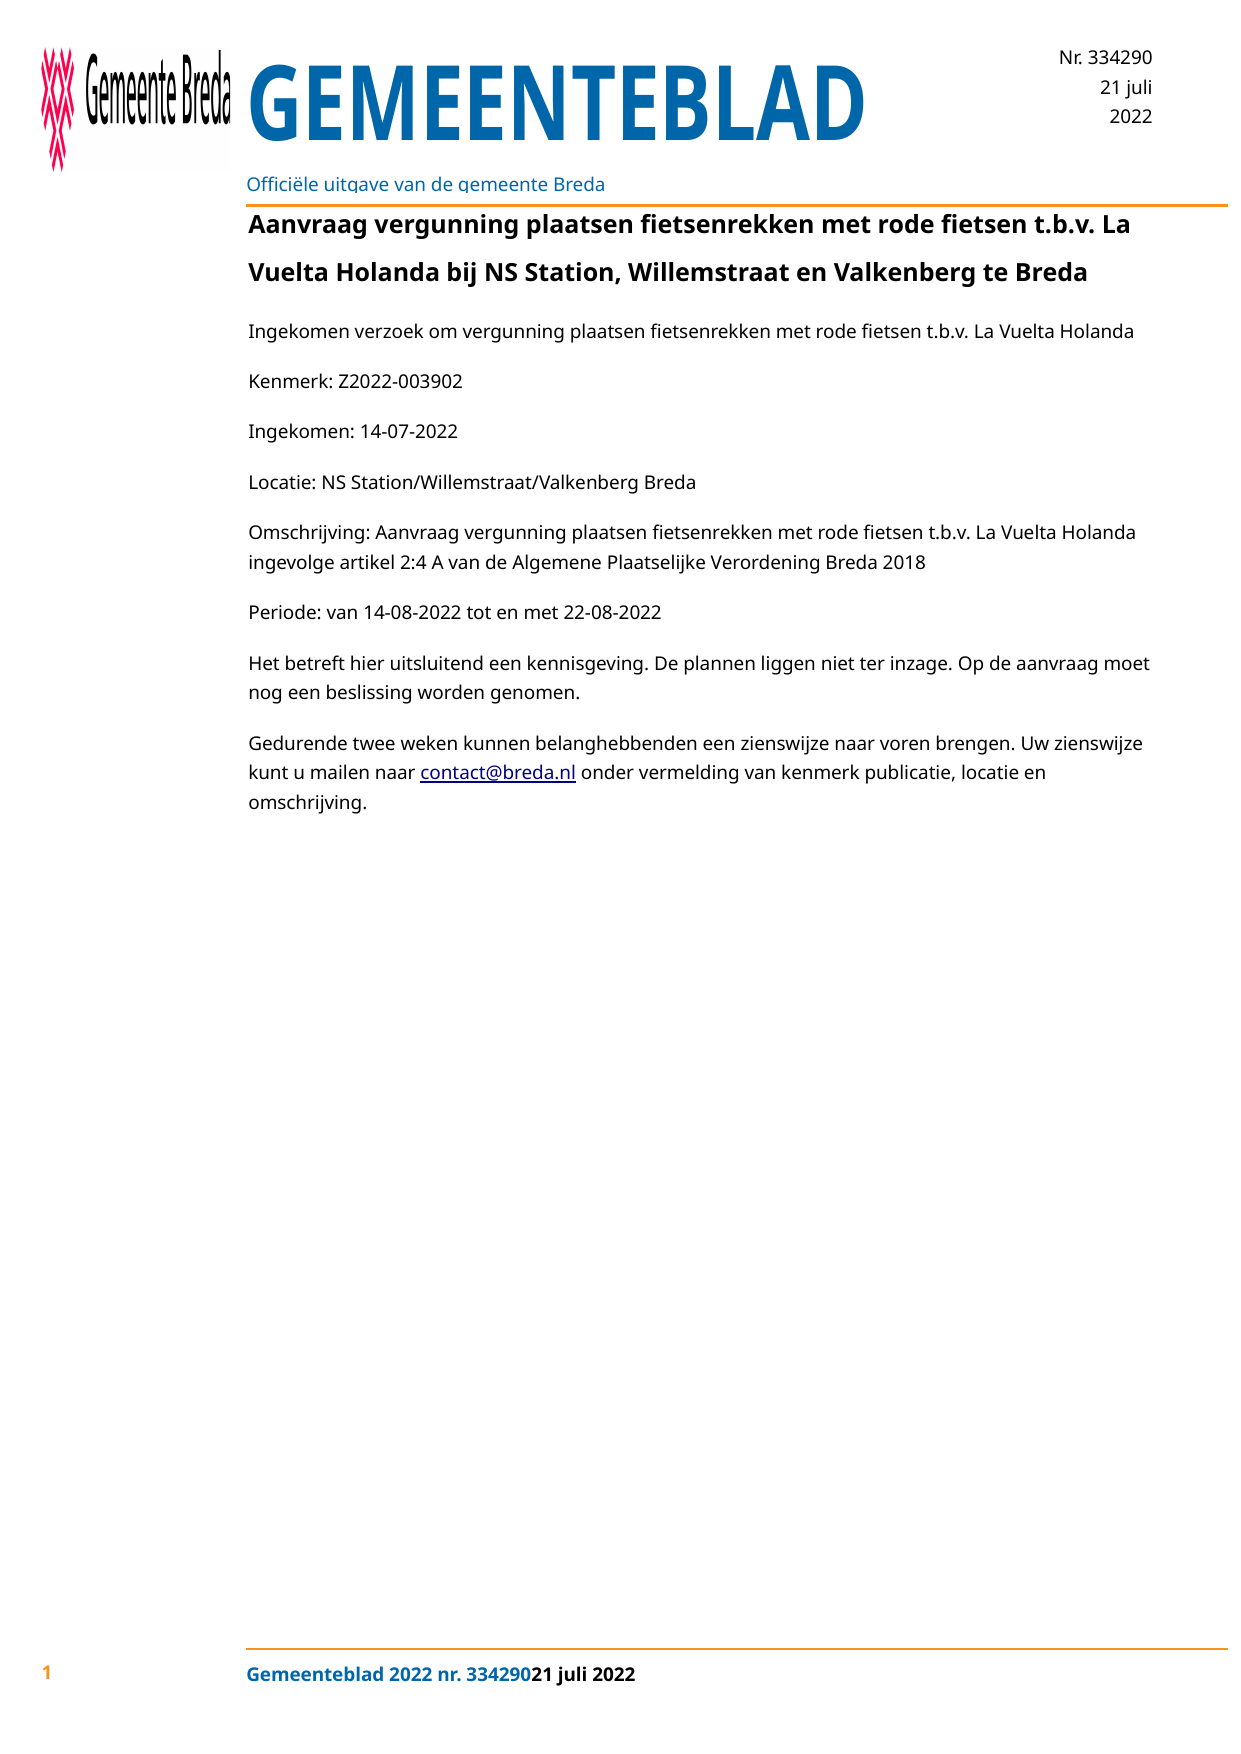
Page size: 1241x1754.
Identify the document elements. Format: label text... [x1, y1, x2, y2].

text Aanvraag vergunning plaatsen fietsenrekken met rode fietsen t.b.v. La Vuelta Holanda bij NS Station, Willemstraat en Valkenberg te Breda [248, 207, 1152, 288]
text Gedurende twee weken kunnen belanghebbenden een zienswijze naar voren brengen. Uw zienswijze kunt u mailen naar contact@breda.nl onder vermelding van kenmerk publicatie, locatie en omschrijving. [248, 730, 1152, 815]
picture [41, 47, 231, 172]
text Kenmerk: Z2022-003902 [248, 368, 1152, 394]
text Ingekomen: 14-07-2022 [248, 419, 1152, 444]
text Omschrijving: Aanvraag vergunning plaatsen fietsenrekken met rode fietsen t.b.v. La Vuelta Holanda ingevolge artikel 2:4 A van de Algemene Plaatselijke Verordening Breda 2018 [248, 519, 1152, 575]
text Locatie: NS Station/Willemstraat/Valkenberg Breda [248, 469, 1152, 495]
text Periode: van 14-08-2022 tot en met 22-08-2022 [248, 599, 1152, 625]
text Ingekomen verzoek om vergunning plaatsen fietsenrekken met rode fietsen t.b.v. La Vuelta Holanda [248, 318, 1152, 344]
text Het betreft hier uitsluitend een kennisgeving. De plannen liggen niet ter inzage. Op de aanvraag moet nog een beslissing worden genomen. [248, 650, 1152, 705]
